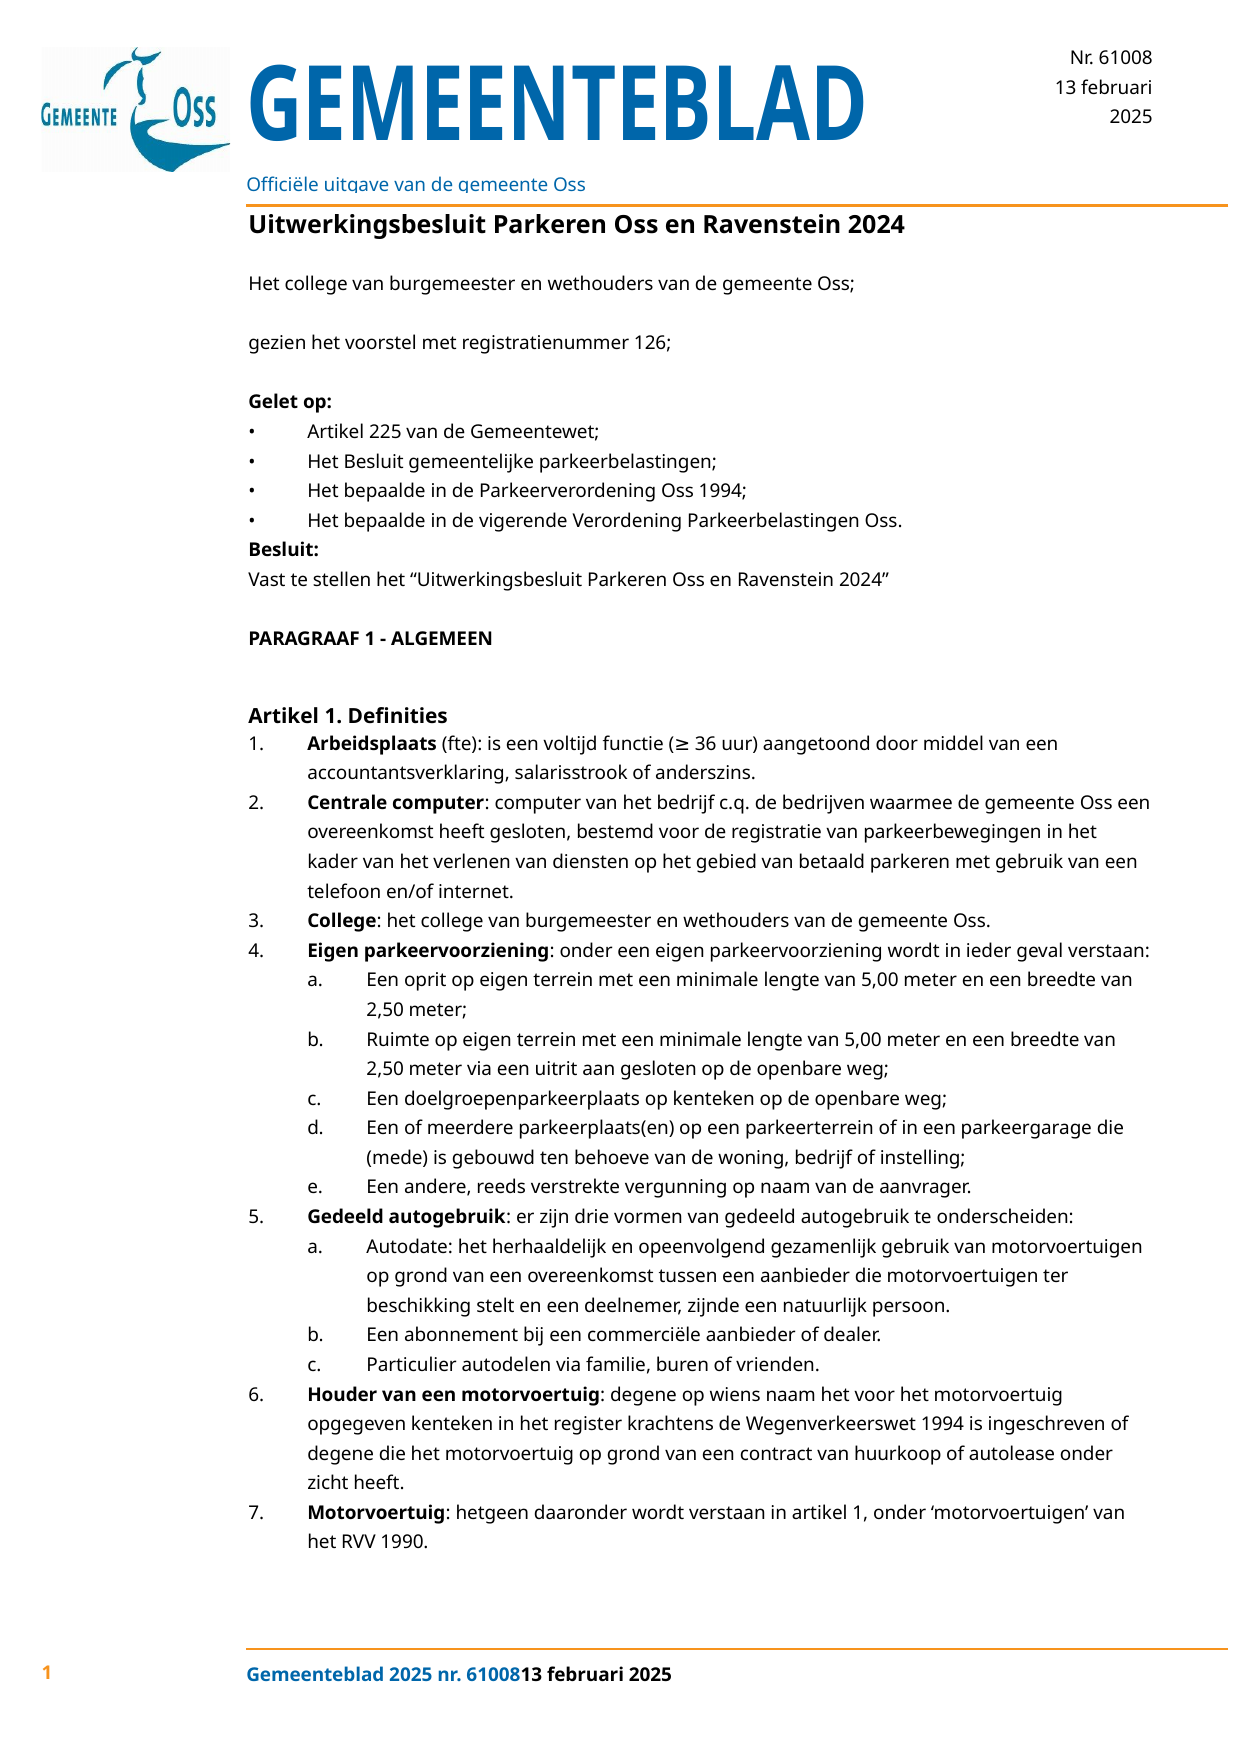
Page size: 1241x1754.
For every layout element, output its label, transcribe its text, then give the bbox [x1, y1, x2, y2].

text PARAGRAAF 1 - ALGEMEEN [248, 625, 1152, 651]
list Het bepaalde in de Parkeerverordening Oss 1994; [248, 477, 1152, 503]
text Besluit: [248, 537, 1152, 562]
list Een oprit op eigen terrein met een minimale lengte van 5,00 meter en een breedte van 2,50 meter; [307, 967, 1152, 1022]
text Uitwerkingsbesluit Parkeren Oss en Ravenstein 2024 [248, 207, 1152, 241]
list Het Besluit gemeentelijke parkeerbelastingen; [248, 448, 1152, 473]
list College: het college van burgemeester en wethouders van de gemeente Oss. [248, 907, 1152, 933]
list Een of meerdere parkeerplaats(en) op een parkeerterrein of in een parkeergarage die (mede) is gebouwd ten behoeve van de woning, bedrijf of instelling; [307, 1114, 1152, 1170]
picture [41, 47, 231, 172]
list Het bepaalde in de vigerende Verordening Parkeerbelastingen Oss. [248, 507, 1152, 533]
list Gedeeld autogebruik: er zijn drie vormen van gedeeld autogebruik te onderscheiden: [248, 1203, 1152, 1229]
text Vast te stellen het “Uitwerkingsbesluit Parkeren Oss en Ravenstein 2024” [248, 566, 1152, 592]
text Het college van burgemeester en wethouders van de gemeente Oss; [248, 270, 1152, 296]
list Autodate: het herhaaldelijk en opeenvolgend gezamenlijk gebruik van motorvoertuigen op grond van een overeenkomst tussen een aanbieder die motorvoertuigen ter beschikking stelt en een deelnemer, zijnde een natuurlijk persoon. [307, 1233, 1152, 1318]
list Een doelgroepenparkeerplaats op kenteken op de openbare weg; [307, 1085, 1152, 1111]
text Gelet op: [248, 389, 1152, 414]
list Particulier autodelen via familie, buren of vrienden. [307, 1351, 1152, 1377]
list Een andere, reeds verstrekte vergunning op naam van de aanvrager. [307, 1174, 1152, 1199]
text Artikel 1. Definities [248, 701, 1152, 730]
list Houder van een motorvoertuig: degene op wiens naam het voor het motorvoertuig opgegeven kenteken in het register krachtens de Wegenverkeerswet 1994 is ingeschreven of degene die het motorvoertuig op grond van een contract van huurkoop of autolease onder zicht heeft. [248, 1381, 1152, 1495]
list Ruimte op eigen terrein met een minimale lengte van 5,00 meter en een breedte van 2,50 meter via een uitrit aan gesloten op de openbare weg; [307, 1026, 1152, 1081]
list Eigen parkeervoorziening: onder een eigen parkeervoorziening wordt in ieder geval verstaan: [248, 937, 1152, 963]
list Motorvoertuig: hetgeen daaronder wordt verstaan in artikel 1, onder ‘motorvoertuigen’ van het RVV 1990. [248, 1499, 1152, 1554]
list Arbeidsplaats (fte): is een voltijd functie (≥ 36 uur) aangetoond door middel van een accountantsverklaring, salarisstrook of anderszins. [248, 730, 1152, 785]
text gezien het voorstel met registratienummer 126; [248, 329, 1152, 355]
list Artikel 225 van de Gemeentewet; [248, 418, 1152, 444]
list Een abonnement bij een commerciële aanbieder of dealer. [307, 1322, 1152, 1347]
list Centrale computer: computer van het bedrijf c.q. de bedrijven waarmee de gemeente Oss een overeenkomst heeft gesloten, bestemd voor de registratie van parkeerbewegingen in het kader van het verlenen van diensten op het gebied van betaald parkeren met gebruik van een telefoon en/of internet. [248, 789, 1152, 903]
